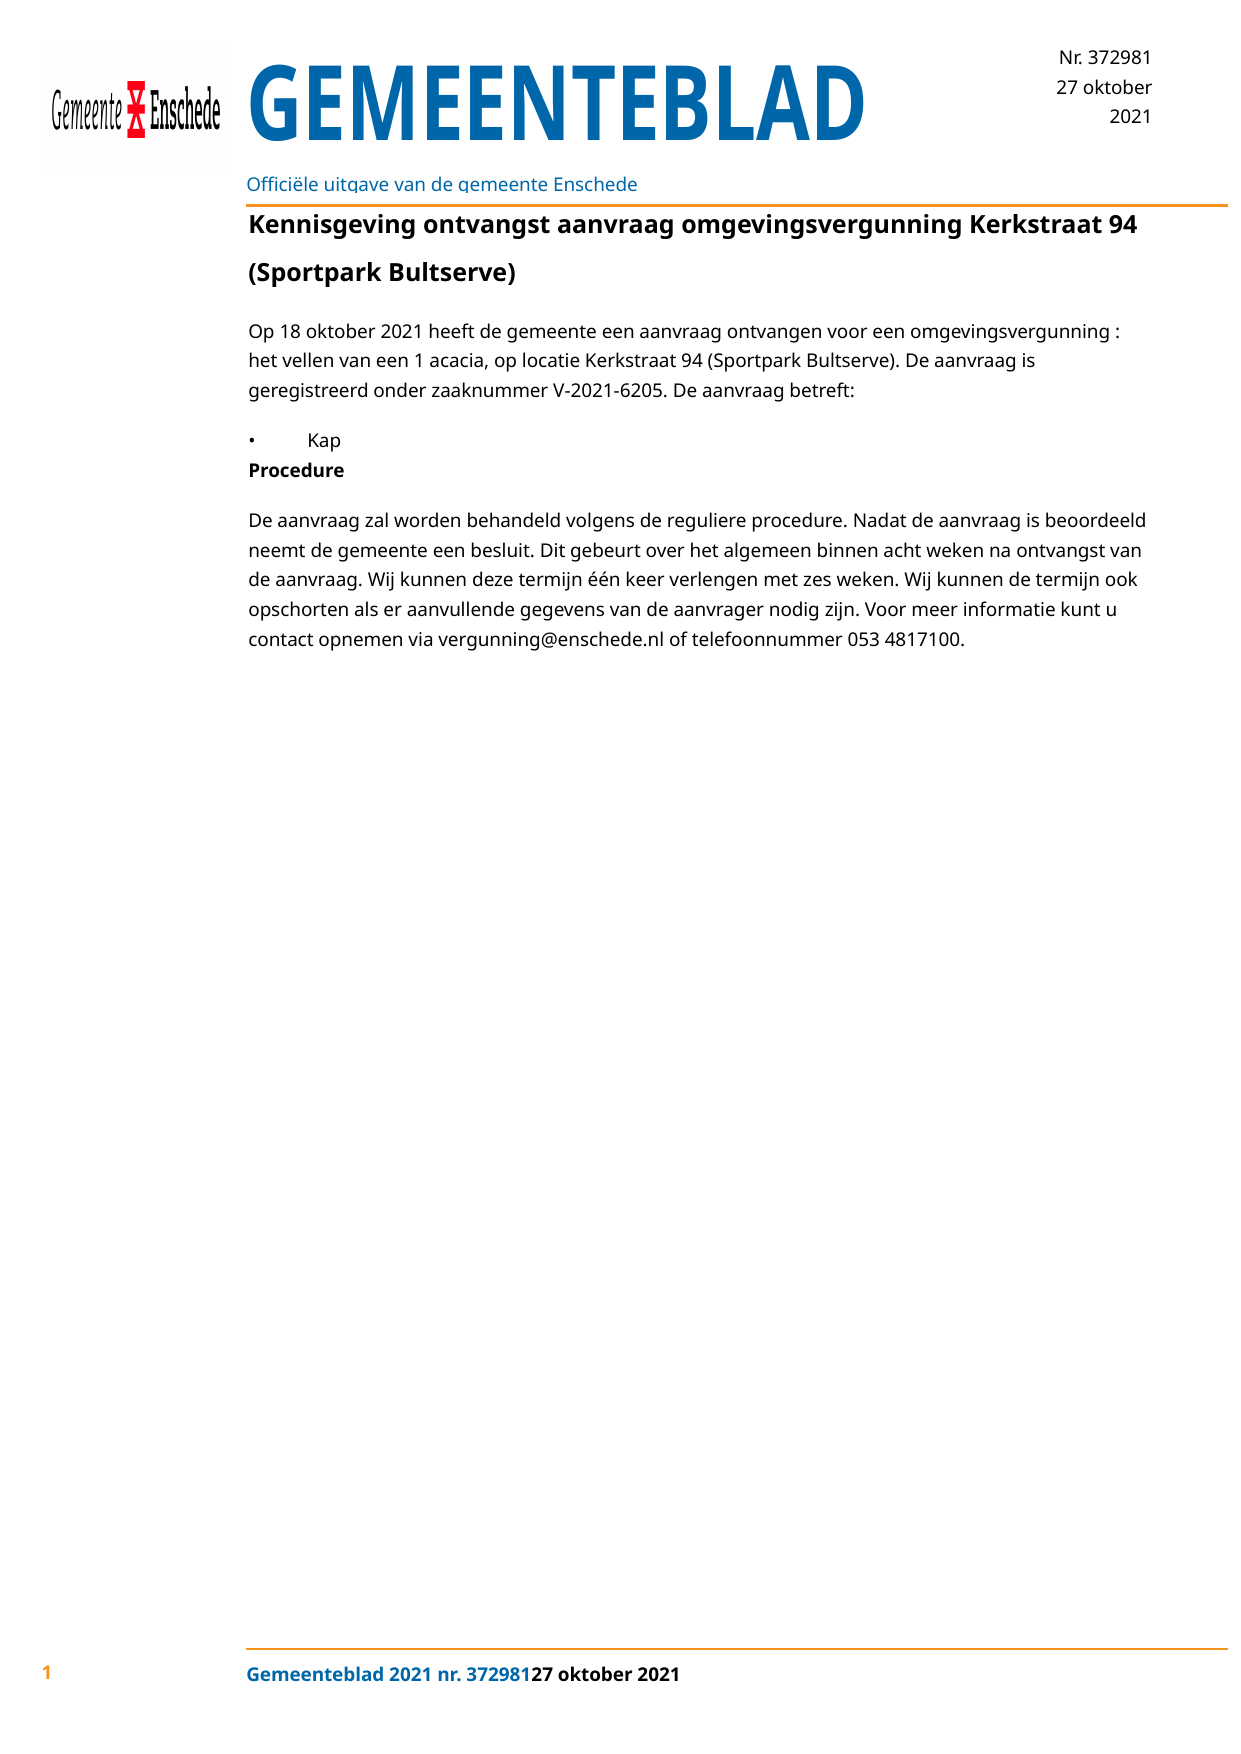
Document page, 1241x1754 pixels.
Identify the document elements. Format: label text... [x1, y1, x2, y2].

text Procedure [248, 457, 1152, 483]
picture [41, 47, 231, 172]
text Kennisgeving ontvangst aanvraag omgevingsvergunning Kerkstraat 94 (Sportpark Bultserve) [248, 207, 1152, 288]
text Op 18 oktober 2021 heeft de gemeente een aanvraag ontvangen voor een omgevingsvergunning : het vellen van een 1 acacia, op locatie Kerkstraat 94 (Sportpark Bultserve). De aanvraag is geregistreerd onder zaaknummer V-2021-6205. De aanvraag betreft: [248, 318, 1152, 403]
text De aanvraag zal worden behandeld volgens de reguliere procedure. Nadat de aanvraag is beoordeeld neemt de gemeente een besluit. Dit gebeurt over het algemeen binnen acht weken na ontvangst van de aanvraag. Wij kunnen deze termijn één keer verlengen met zes weken. Wij kunnen de termijn ook opschorten als er aanvullende gegevens van de aanvrager nodig zijn. Voor meer informatie kunt u contact opnemen via vergunning@enschede.nl of telefoonnummer 053 4817100. [248, 507, 1152, 652]
list Kap [248, 427, 1152, 453]
